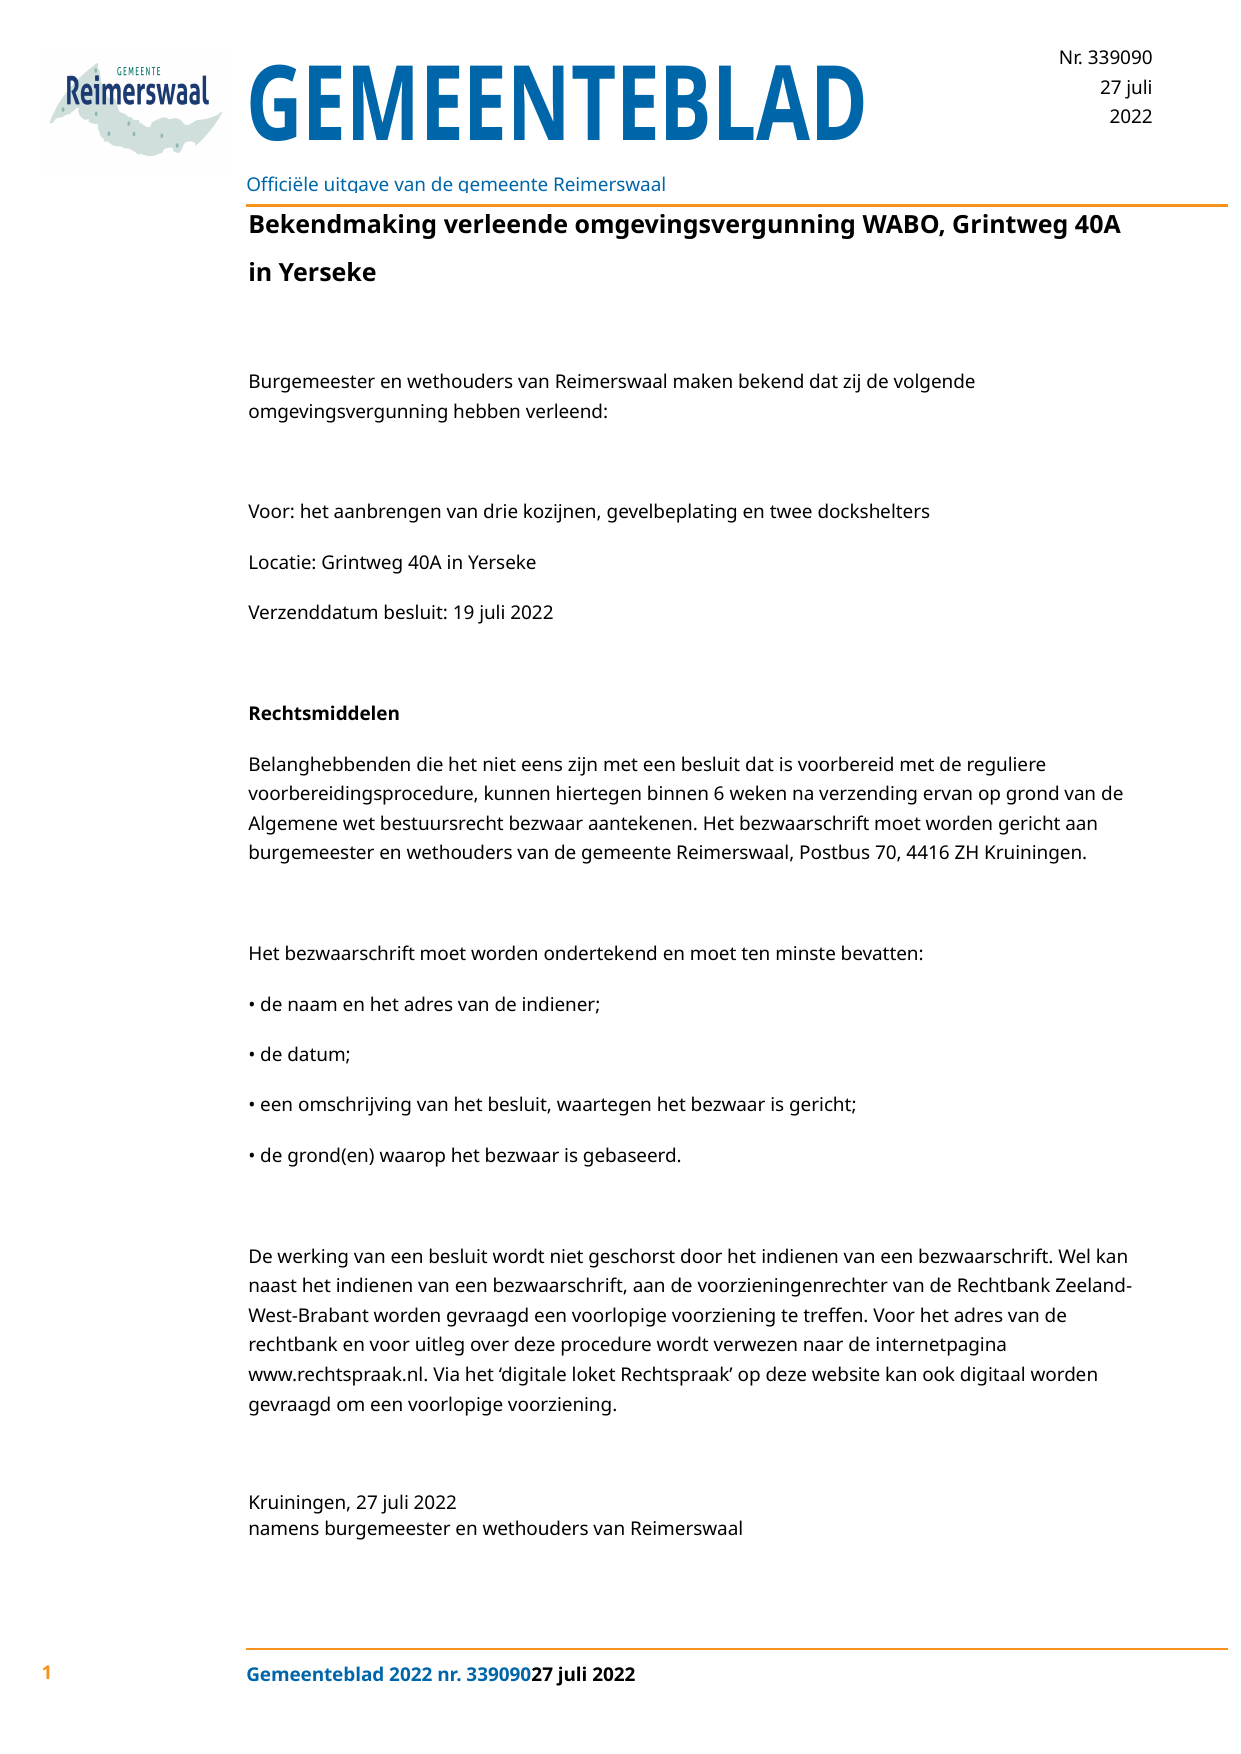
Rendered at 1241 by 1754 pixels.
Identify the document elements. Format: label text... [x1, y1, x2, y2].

text Verzenddatum besluit: 19 juli 2022 [248, 599, 1152, 625]
text Het bezwaarschrift moet worden ondertekend en moet ten minste bevatten: [248, 940, 1152, 966]
text Belanghebbenden die het niet eens zijn met een besluit dat is voorbereid met de reguliere voorbereidingsprocedure, kunnen hiertegen binnen 6 weken na verzending ervan op grond van de Algemene wet bestuursrecht bezwaar aantekenen. Het bezwaarschrift moet worden gericht aan burgemeester en wethouders van de gemeente Reimerswaal, Postbus 70, 4416 ZH Kruiningen. [248, 751, 1152, 865]
text namens burgemeester en wethouders van Reimerswaal [248, 1515, 1152, 1541]
text Locatie: Grintweg 40A in Yerseke [248, 549, 1152, 575]
text • de datum; [248, 1041, 1152, 1067]
text Burgemeester en wethouders van Reimerswaal maken bekend dat zij de volgende omgevingsvergunning hebben verleend: [248, 368, 1152, 424]
text De werking van een besluit wordt niet geschorst door het indienen van een bezwaarschrift. Wel kan naast het indienen van een bezwaarschrift, aan de voorzieningenrechter van de Rechtbank Zeeland-West-Brabant worden gevraagd een voorlopige voorziening te treffen. Voor het adres van de rechtbank en voor uitleg over deze procedure wordt verwezen naar de internetpagina www.rechtspraak.nl. Via het ‘digitale loket Rechtspraak’ op deze website kan ook digitaal worden gevraagd om een voorlopige voorziening. [248, 1243, 1152, 1417]
text Kruiningen, 27 juli 2022 [248, 1489, 1152, 1515]
text Bekendmaking verleende omgevingsvergunning WABO, Grintweg 40A in Yerseke [248, 207, 1152, 288]
text • een omschrijving van het besluit, waartegen het bezwaar is gericht; [248, 1092, 1152, 1117]
picture [41, 47, 231, 172]
text Rechtsmiddelen [248, 700, 1152, 726]
text • de naam en het adres van de indiener; [248, 991, 1152, 1017]
text Voor: het aanbrengen van drie kozijnen, gevelbeplating en twee dockshelters [248, 499, 1152, 524]
text • de grond(en) waarop het bezwaar is gebaseerd. [248, 1142, 1152, 1168]
